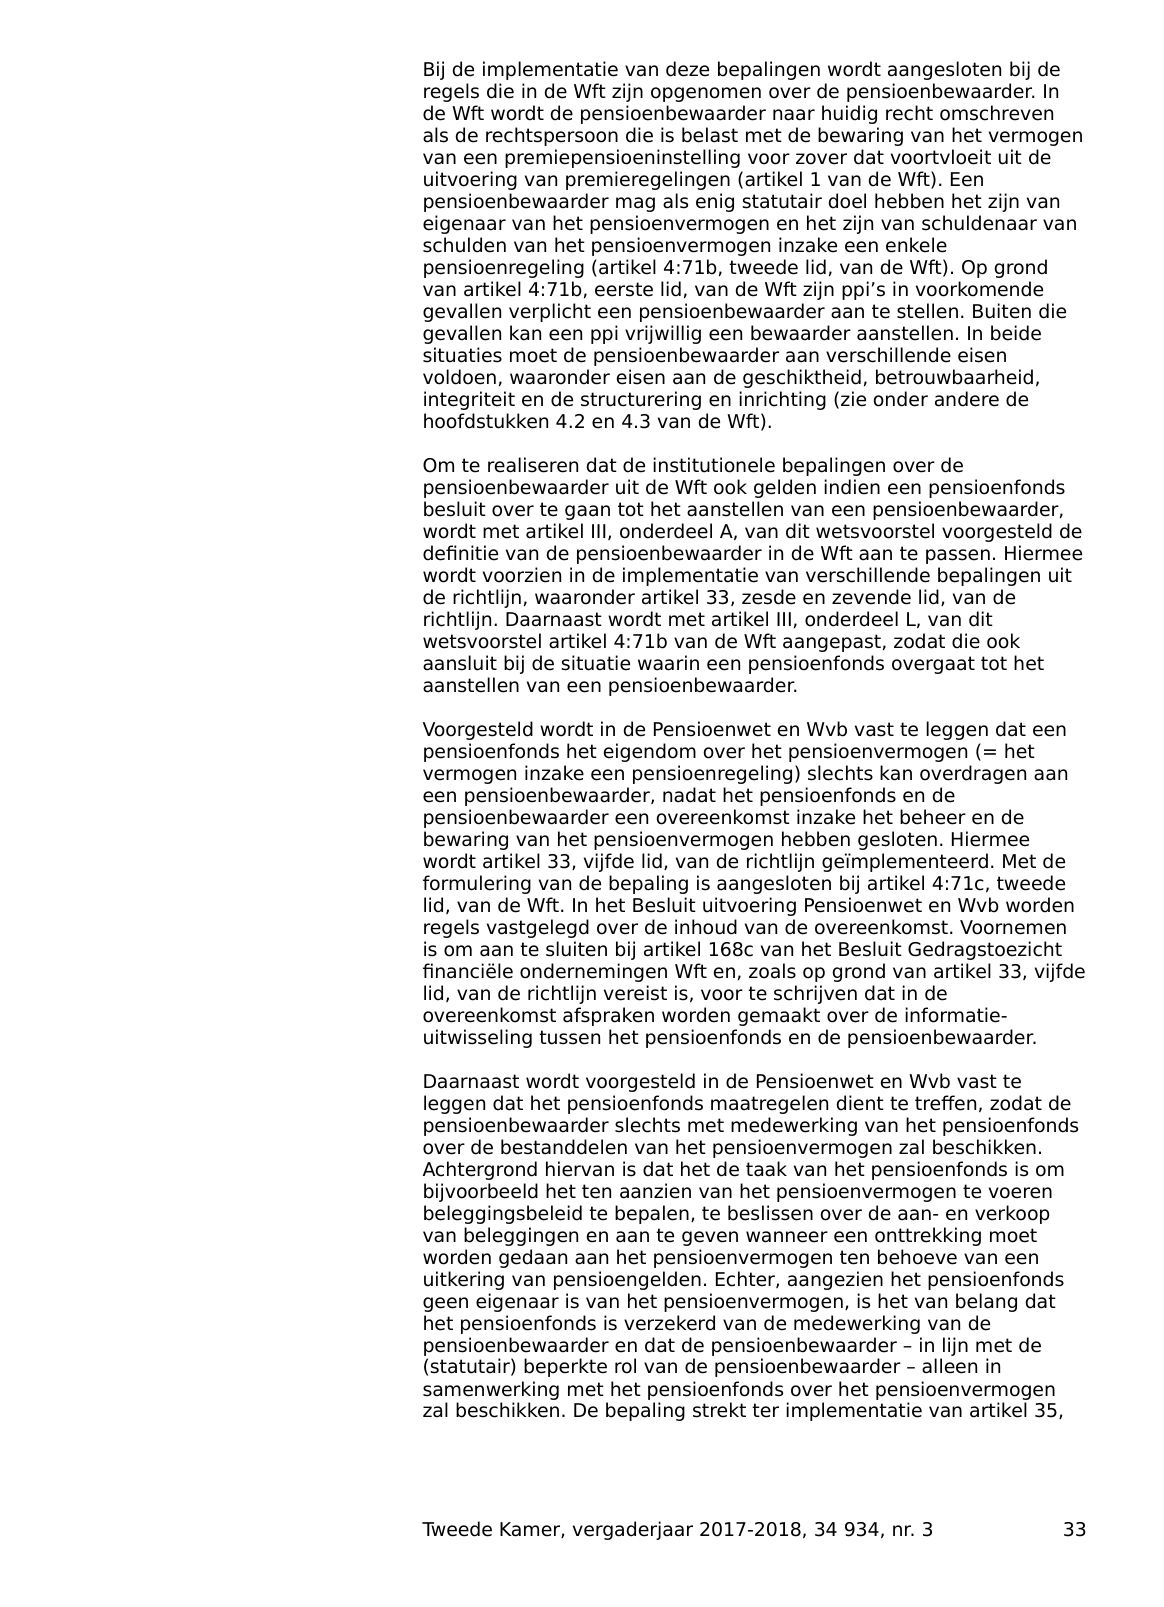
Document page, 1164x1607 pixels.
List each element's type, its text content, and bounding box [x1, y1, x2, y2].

text Voorgesteld wordt in de Pensioenwet en Wvb vast te leggen dat een pensioenfonds het eigendom over het pensioenvermogen (= het vermogen inzake een pensioenregeling) slechts kan overdragen aan een pensioenbewaarder, nadat het pensioenfonds en de pensioenbewaarder een overeenkomst inzake het beheer en de bewaring van het pensioenvermogen hebben gesloten. Hiermee wordt artikel 33, vijfde lid, van de richtlijn geïmplementeerd. Met de formulering van de bepaling is aangesloten bij artikel 4:71c, tweede lid, van de Wft. In het Besluit uitvoering Pensioenwet en Wvb worden regels vastgelegd over de inhoud van de overeenkomst. Voornemen is om aan te sluiten bij artikel 168c van het Besluit Gedragstoezicht financiële ondernemingen Wft en, zoals op grond van artikel 33, vijfde lid, van de richtlijn vereist is, voor te schrijven dat in de overeenkomst afspraken worden gemaakt over de informatie-uitwisseling tussen het pensioenfonds en de pensioenbewaarder. [422, 719, 1087, 1048]
text Daarnaast wordt voorgesteld in de Pensioenwet en Wvb vast te leggen dat het pensioenfonds maatregelen dient te treffen, zodat de pensioenbewaarder slechts met medewerking van het pensioenfonds over de bestanddelen van het pensioenvermogen zal beschikken. Achtergrond hiervan is dat het de taak van het pensioenfonds is om bijvoorbeeld het ten aanzien van het pensioenvermogen te voeren beleggingsbeleid te bepalen, te beslissen over de aan- en verkoop van beleggingen en aan te geven wanneer een onttrekking moet worden gedaan aan het pensioenvermogen ten behoeve van een uitkering van pensioengelden. Echter, aangezien het pensioenfonds geen eigenaar is van het pensioenvermogen, is het van belang dat het pensioenfonds is verzekerd van de medewerking van de pensioenbewaarder en dat de pensioenbewaarder – in lijn met de (statutair) beperkte rol van de pensioenbewaarder – alleen in samenwerking met het pensioenfonds over het pensioenvermogen zal beschikken. De bepaling strekt ter implementatie van artikel 35, [422, 1071, 1087, 1422]
text Bij de implementatie van deze bepalingen wordt aangesloten bij de regels die in de Wft zijn opgenomen over de pensioenbewaarder. In de Wft wordt de pensioenbewaarder naar huidig recht omschreven als de rechtspersoon die is belast met de bewaring van het vermogen van een premiepensioeninstelling voor zover dat voortvloeit uit de uitvoering van premieregelingen (artikel 1 van de Wft). Een pensioenbewaarder mag als enig statutair doel hebben het zijn van eigenaar van het pensioenvermogen en het zijn van schuldenaar van schulden van het pensioenvermogen inzake een enkele pensioenregeling (artikel 4:71b, tweede lid, van de Wft). Op grond van artikel 4:71b, eerste lid, van de Wft zijn ppi’s in voorkomende gevallen verplicht een pensioenbewaarder aan te stellen. Buiten die gevallen kan een ppi vrijwillig een bewaarder aanstellen. In beide situaties moet de pensioenbewaarder aan verschillende eisen voldoen, waaronder eisen aan de geschiktheid, betrouwbaarheid, integriteit en de structurering en inrichting (zie onder andere de hoofdstukken 4.2 en 4.3 van de Wft). [422, 59, 1087, 433]
text Om te realiseren dat de institutionele bepalingen over de pensioenbewaarder uit de Wft ook gelden indien een pensioenfonds besluit over te gaan tot het aanstellen van een pensioenbewaarder, wordt met artikel III, onderdeel A, van dit wetsvoorstel voorgesteld de definitie van de pensioenbewaarder in de Wft aan te passen. Hiermee wordt voorzien in de implementatie van verschillende bepalingen uit de richtlijn, waaronder artikel 33, zesde en zevende lid, van de richtlijn. Daarnaast wordt met artikel III, onderdeel L, van dit wetsvoorstel artikel 4:71b van de Wft aangepast, zodat die ook aansluit bij de situatie waarin een pensioenfonds overgaat tot het aanstellen van een pensioenbewaarder. [422, 455, 1087, 697]
